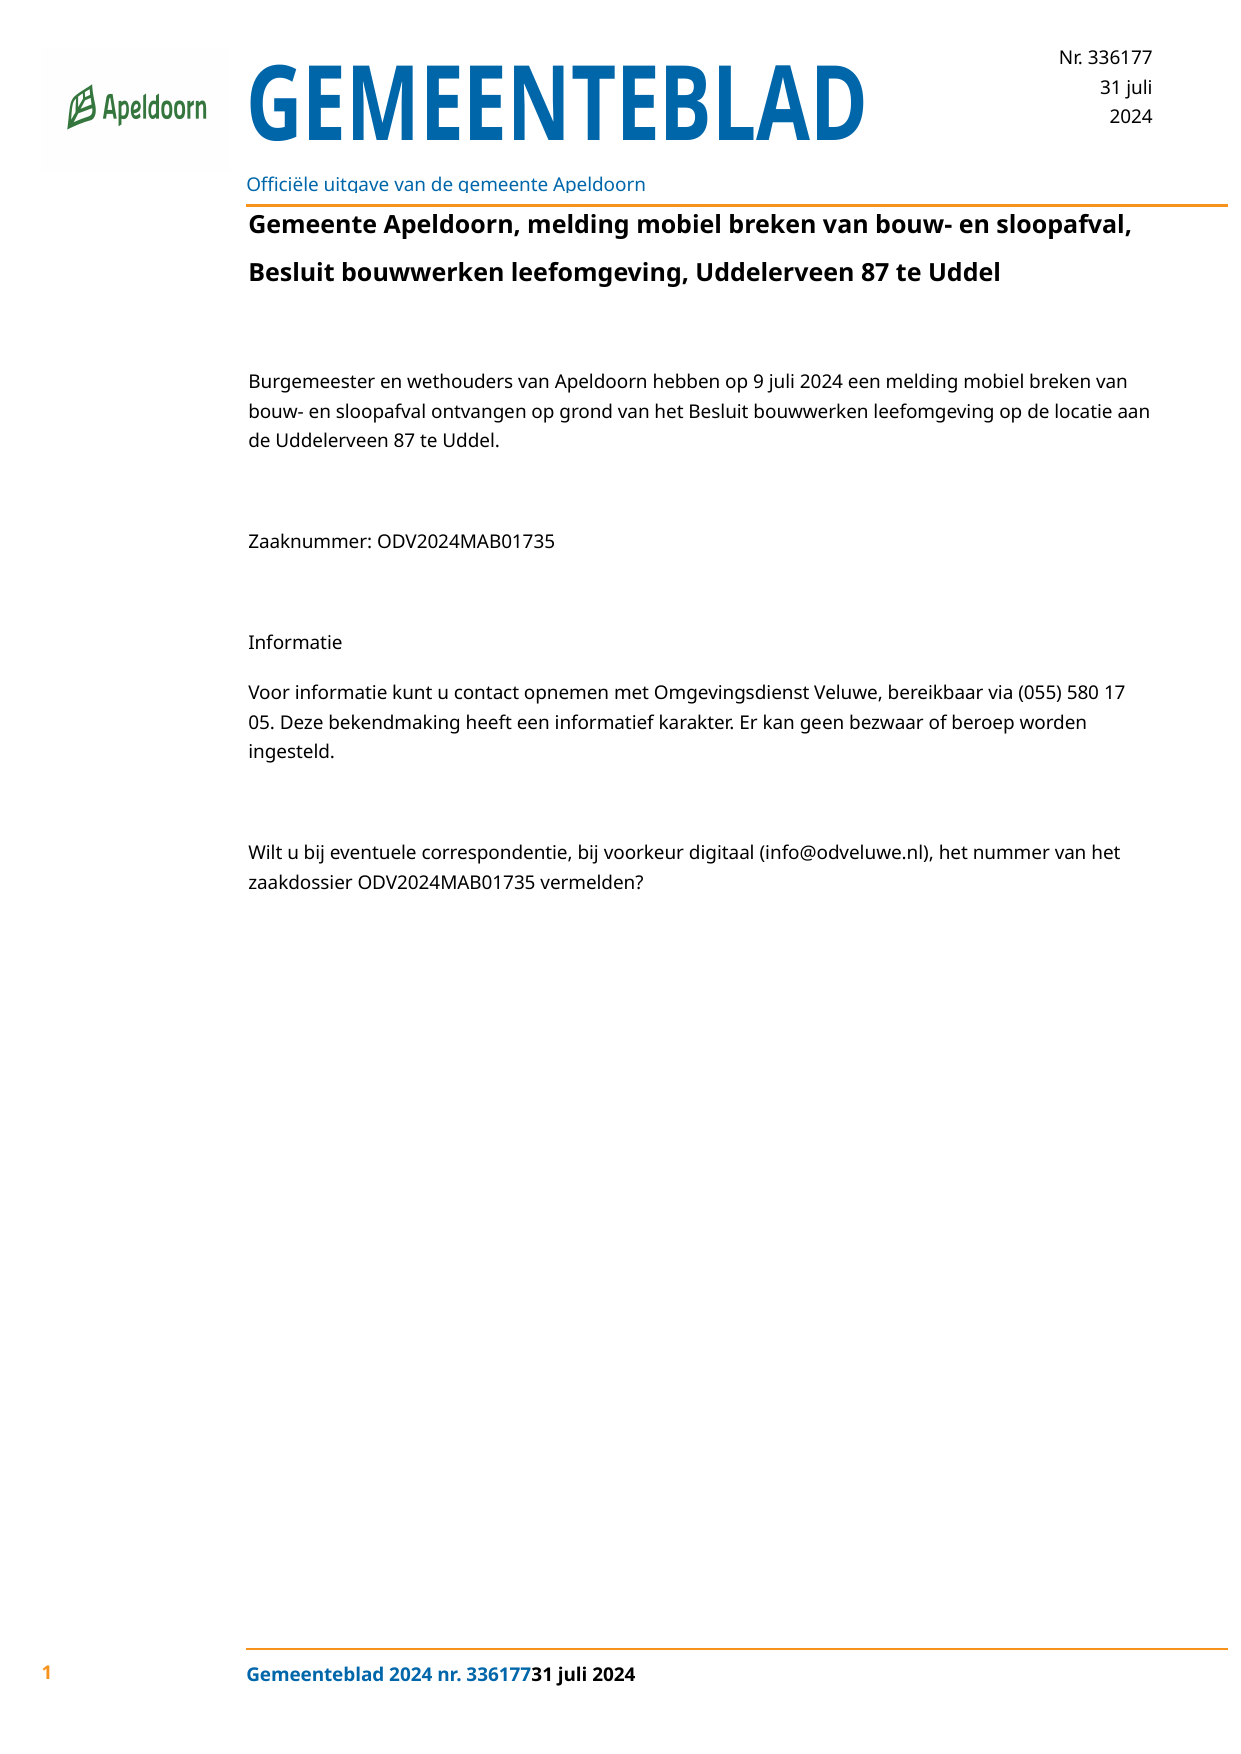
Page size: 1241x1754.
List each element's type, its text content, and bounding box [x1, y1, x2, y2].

text Gemeente Apeldoorn, melding mobiel breken van bouw- en sloopafval, Besluit bouwwerken leefomgeving, Uddelerveen 87 te Uddel [248, 207, 1152, 288]
text Informatie [248, 629, 1152, 655]
text Wilt u bij eventuele correspondentie, bij voorkeur digitaal (info@odveluwe.nl), het nummer van het zaakdossier ODV2024MAB01735 vermelden? [248, 839, 1152, 895]
text Burgemeester en wethouders van Apeldoorn hebben op 9 juli 2024 een melding mobiel breken van bouw- en sloopafval ontvangen op grond van het Besluit bouwwerken leefomgeving op de locatie aan de Uddelerveen 87 te Uddel. [248, 368, 1152, 453]
picture [41, 47, 231, 172]
text Zaaknummer: ODV2024MAB01735 [248, 528, 1152, 554]
text Voor informatie kunt u contact opnemen met Omgevingsdienst Veluwe, bereikbaar via (055) 580 17 05. Deze bekendmaking heeft een informatief karakter. Er kan geen bezwaar of beroep worden ingesteld. [248, 679, 1152, 764]
